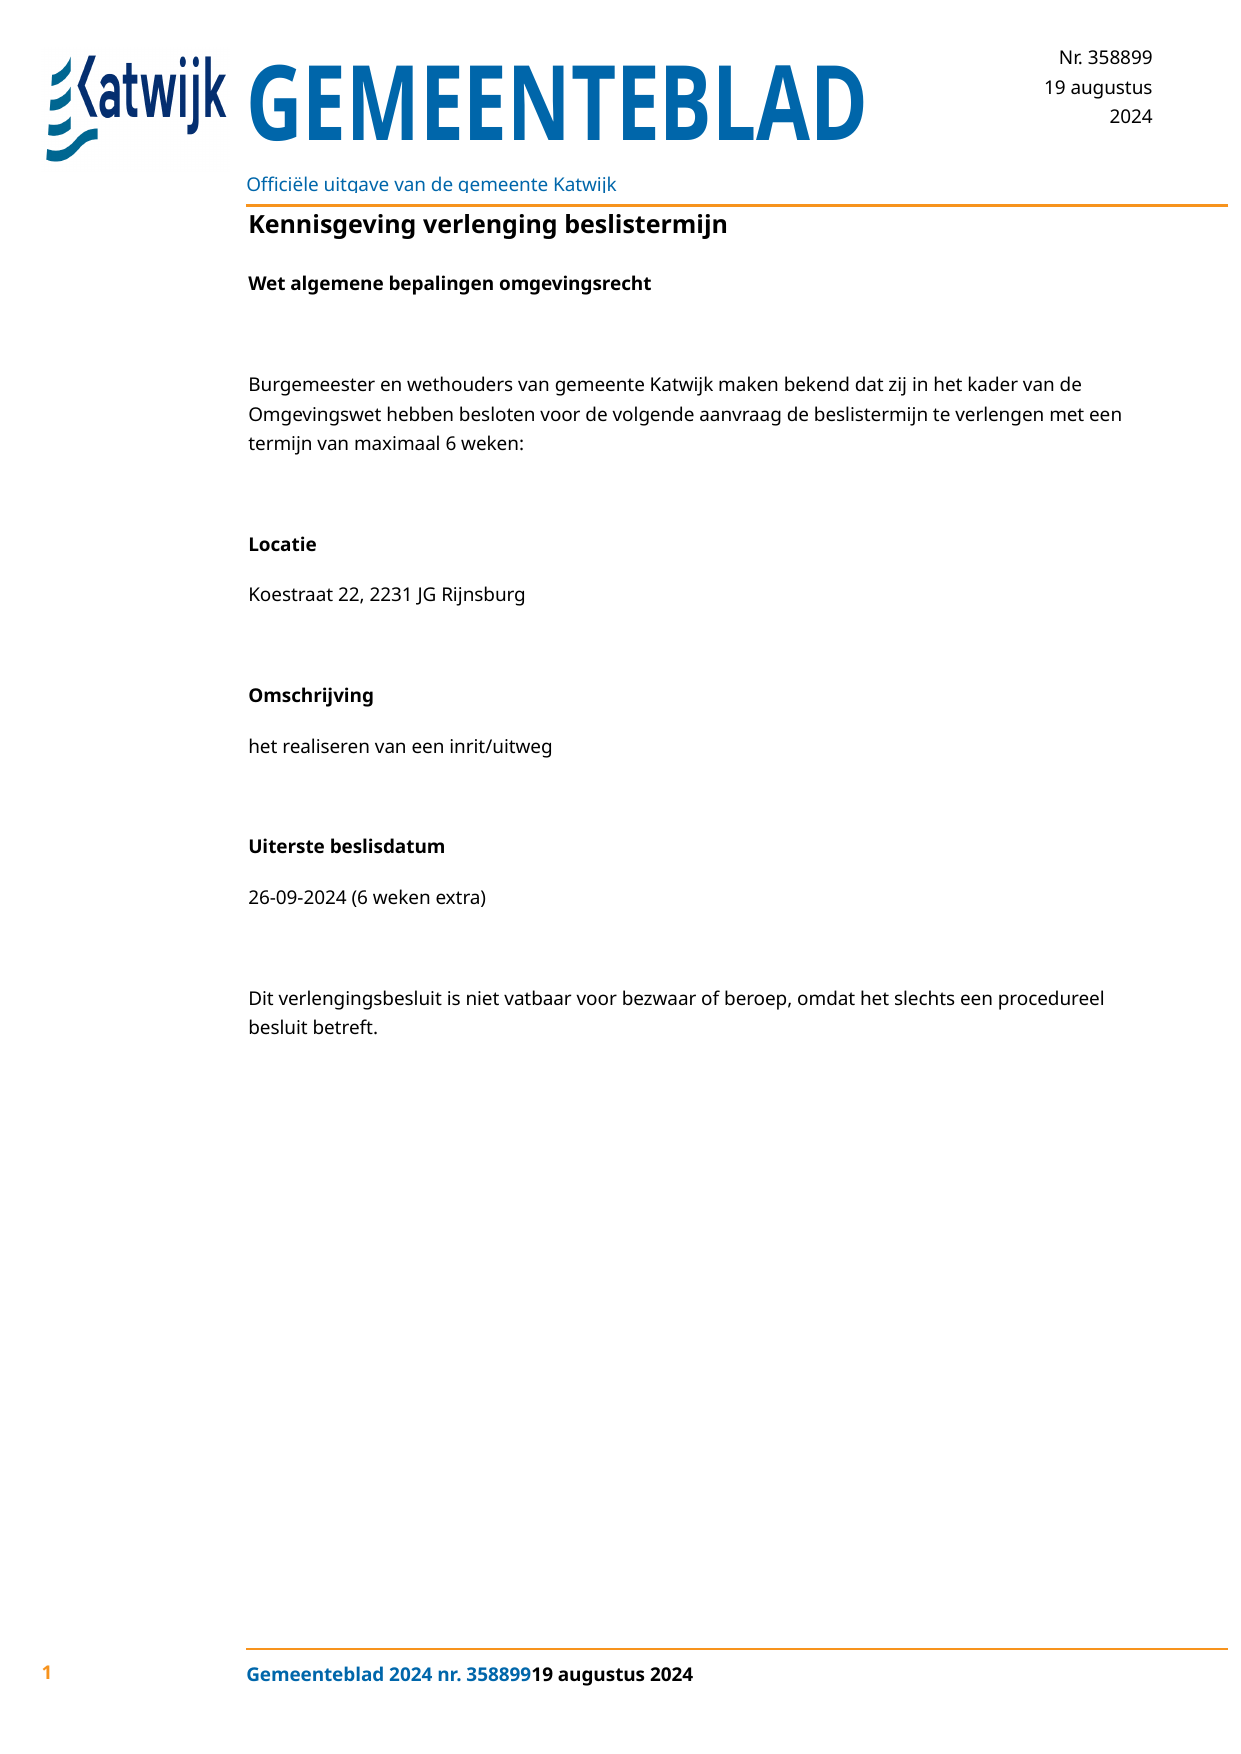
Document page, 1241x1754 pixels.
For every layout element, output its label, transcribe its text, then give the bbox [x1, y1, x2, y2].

text Koestraat 22, 2231 JG Rijnsburg [248, 582, 1152, 607]
text Omschrijving [248, 682, 1152, 708]
text Kennisgeving verlenging beslistermijn [248, 207, 1152, 241]
text Locatie [248, 531, 1152, 557]
text Uiterste beslisdatum [248, 834, 1152, 859]
picture [41, 47, 231, 172]
text het realiseren van een inrit/uitweg [248, 733, 1152, 758]
text Wet algemene bepalingen omgevingsrecht [248, 270, 1152, 296]
text Dit verlengingsbesluit is niet vatbaar voor bezwaar of beroep, omdat het slechts een procedureel besluit betreft. [248, 985, 1152, 1040]
text 26-09-2024 (6 weken extra) [248, 884, 1152, 910]
text Burgemeester en wethouders van gemeente Katwijk maken bekend dat zij in het kader van de Omgevingswet hebben besloten voor de volgende aanvraag de beslistermijn te verlengen met een termijn van maximaal 6 weken: [248, 371, 1152, 456]
